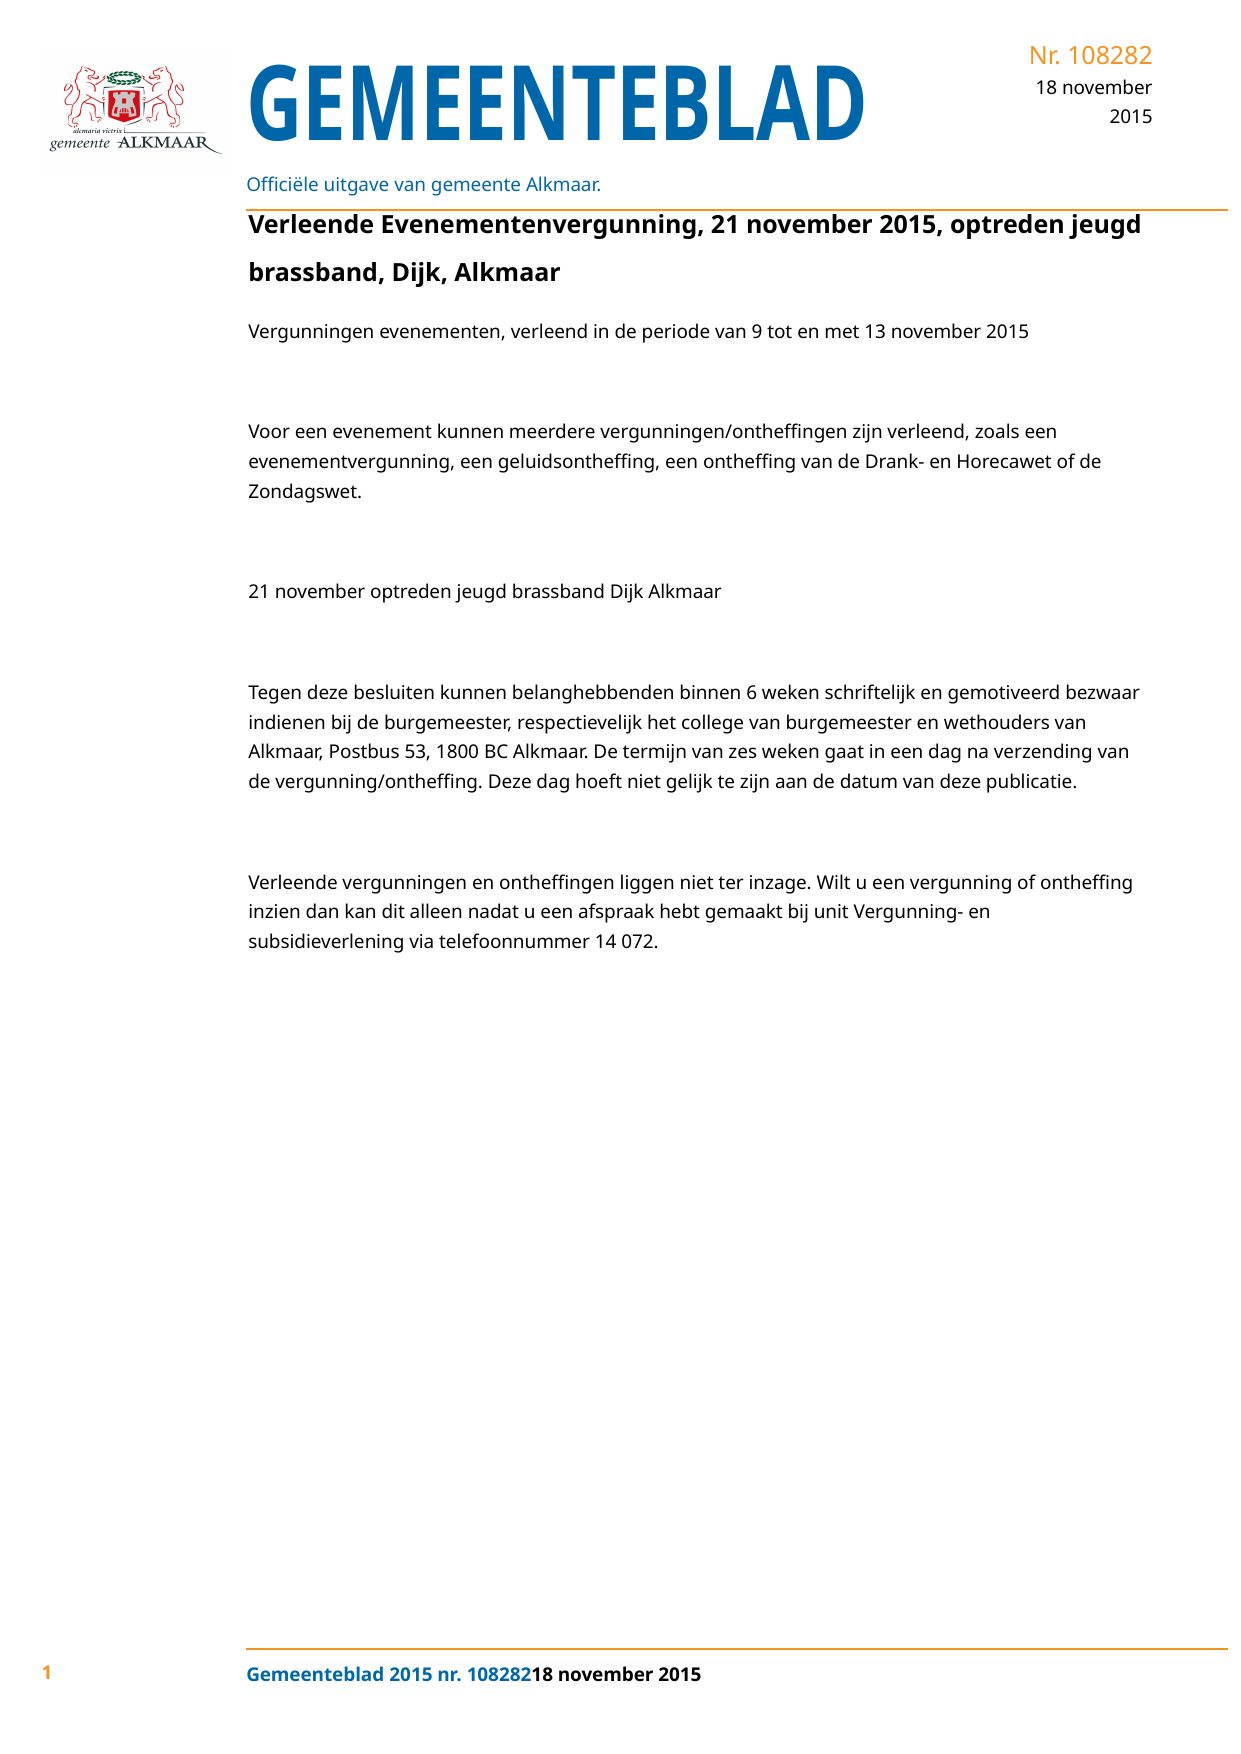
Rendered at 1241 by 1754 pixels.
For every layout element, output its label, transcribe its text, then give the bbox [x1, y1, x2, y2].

text Voor een evenement kunnen meerdere vergunningen/ontheffingen zijn verleend, zoals een evenementvergunning, een geluidsontheffing, een ontheffing van de Drank- en Horecawet of de Zondagswet. [248, 419, 1152, 504]
text Verleende Evenementenvergunning, 21 november 2015, optreden jeugd brassband, Dijk, Alkmaar [248, 211, 1152, 288]
text Verleende vergunningen en ontheffingen liggen niet ter inzage. Wilt u een vergunning of ontheffing inzien dan kan dit alleen nadat u een afspraak hebt gemaakt bij unit Vergunning- en subsidieverlening via telefoonnummer 14 072. [248, 869, 1152, 954]
text Vergunningen evenementen, verleend in de periode van 9 tot en met 13 november 2015 [248, 318, 1152, 344]
text 21 november optreden jeugd brassband Dijk Alkmaar [248, 579, 1152, 604]
picture [41, 47, 231, 172]
text Tegen deze besluiten kunnen belanghebbenden binnen 6 weken schriftelijk en gemotiveerd bezwaar indienen bij de burgemeester, respectievelijk het college van burgemeester en wethouders van Alkmaar, Postbus 53, 1800 BC Alkmaar. De termijn van zes weken gaat in een dag na verzending van de vergunning/ontheffing. Deze dag hoeft niet gelijk te zijn aan de datum van deze publicatie. [248, 679, 1152, 794]
